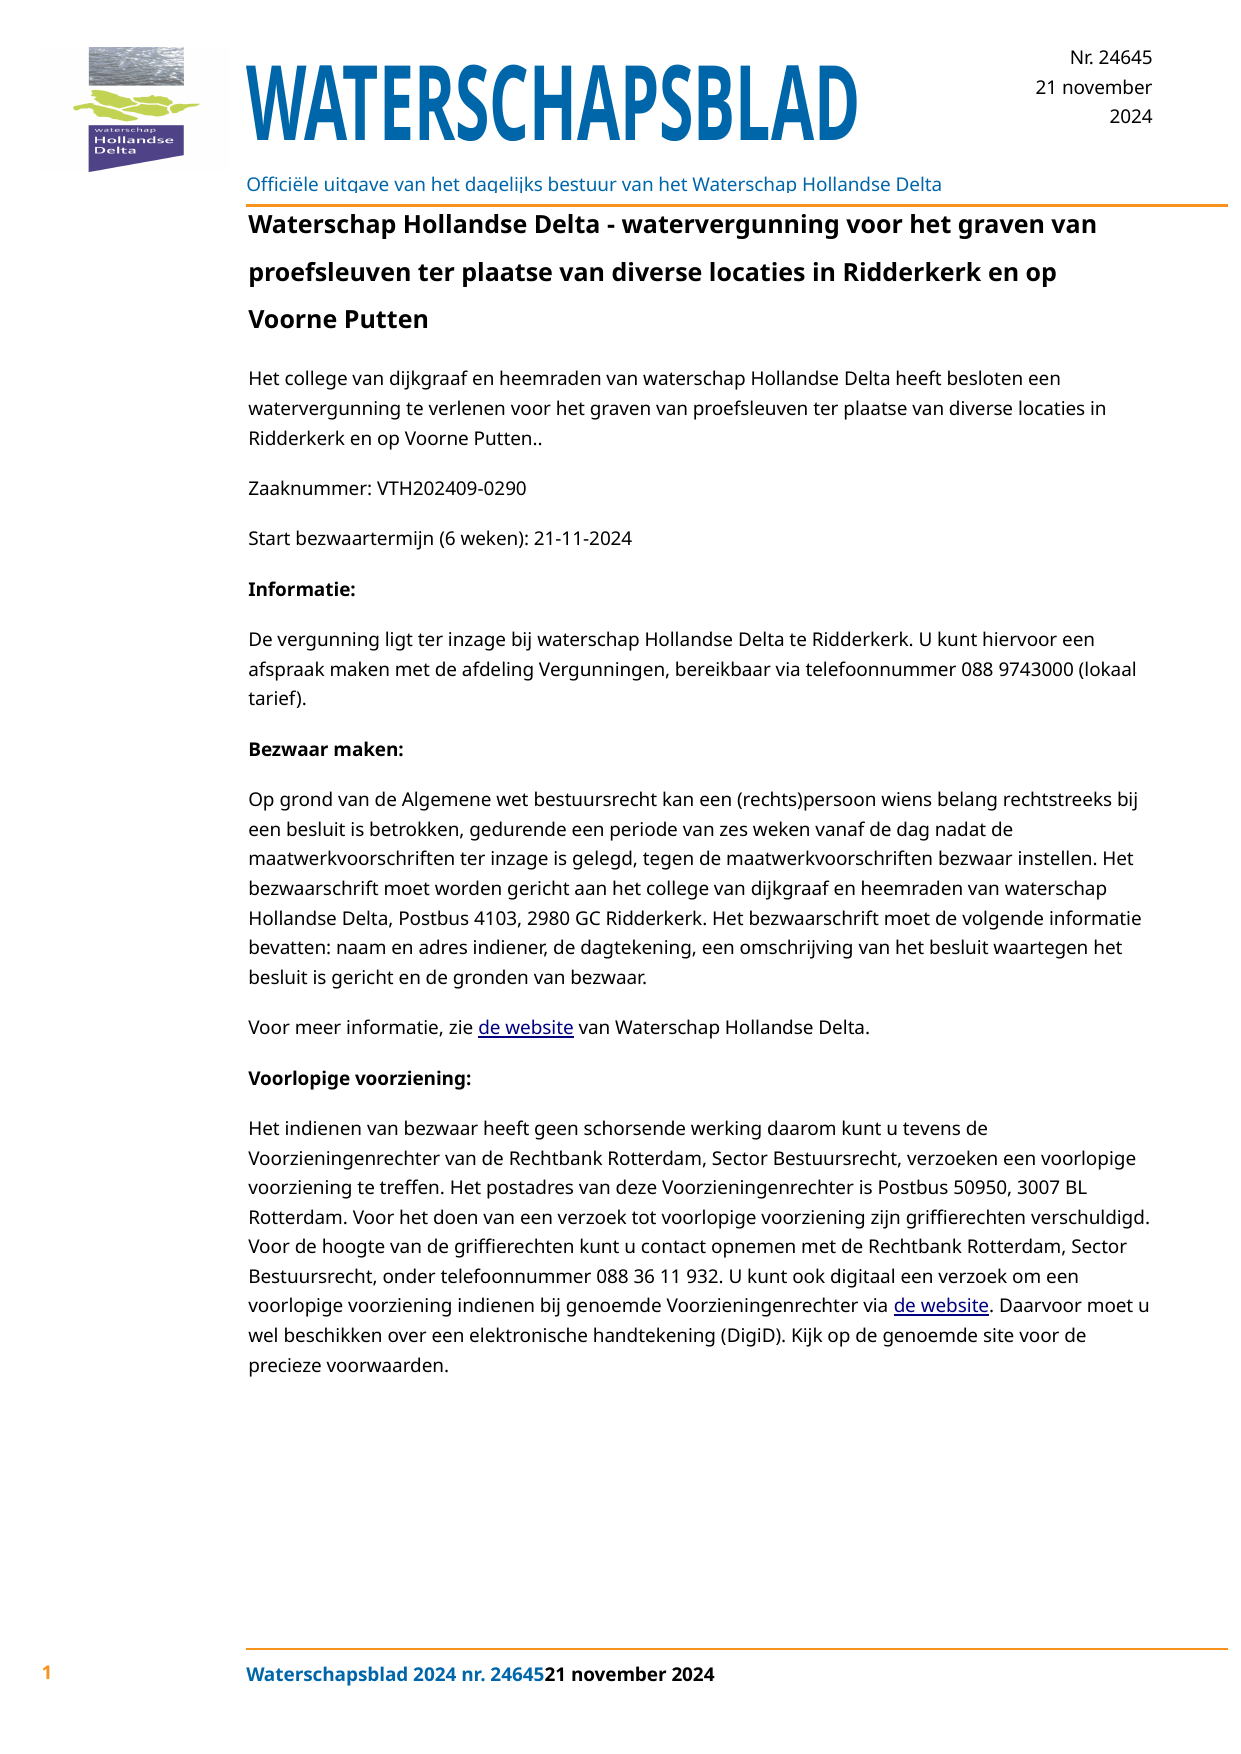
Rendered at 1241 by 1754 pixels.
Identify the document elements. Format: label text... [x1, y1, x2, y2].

picture [41, 47, 231, 172]
text Informatie: [248, 576, 1152, 602]
text Bezwaar maken: [248, 736, 1152, 762]
text Zaaknummer: VTH202409-0290 [248, 475, 1152, 501]
text Op grond van de Algemene wet bestuursrecht kan een (rechts)persoon wiens belang rechtstreeks bij een besluit is betrokken, gedurende een periode van zes weken vanaf de dag nadat de maatwerkvoorschriften ter inzage is gelegd, tegen de maatwerkvoorschriften bezwaar instellen. Het bezwaarschrift moet worden gericht aan het college van dijkgraaf en heemraden van waterschap Hollandse Delta, Postbus 4103, 2980 GC Ridderkerk. Het bezwaarschrift moet de volgende informatie bevatten: naam en adres indiener, de dagtekening, een omschrijving van het besluit waartegen het besluit is gericht en de gronden van bezwaar. [248, 786, 1152, 989]
text Het indienen van bezwaar heeft geen schorsende werking daarom kunt u tevens de Voorzieningenrechter van de Rechtbank Rotterdam, Sector Bestuursrecht, verzoeken een voorlopige voorziening te treffen. Het postadres van deze Voorzieningenrechter is Postbus 50950, 3007 BL Rotterdam. Voor het doen van een verzoek tot voorlopige voorziening zijn griffierechten verschuldigd. Voor de hoogte van de griffierechten kunt u contact opnemen met de Rechtbank Rotterdam, Sector Bestuursrecht, onder telefoonnummer 088 36 11 932. U kunt ook digitaal een verzoek om een voorlopige voorziening indienen bij genoemde Voorzieningenrechter via de website. Daarvoor moet u wel beschikken over een elektronische handtekening (DigiD). Kijk op de genoemde site voor de precieze voorwaarden. [248, 1115, 1152, 1377]
text Waterschap Hollandse Delta - watervergunning voor het graven van proefsleuven ter plaatse van diverse locaties in Ridderkerk en op Voorne Putten [248, 207, 1152, 336]
text Start bezwaartermijn (6 weken): 21-11-2024 [248, 526, 1152, 551]
text Voorlopige voorziening: [248, 1065, 1152, 1090]
text Het college van dijkgraaf en heemraden van waterschap Hollandse Delta heeft besloten een watervergunning te verlenen voor het graven van proefsleuven ter plaatse van diverse locaties in Ridderkerk en op Voorne Putten.. [248, 366, 1152, 450]
text De vergunning ligt ter inzage bij waterschap Hollandse Delta te Ridderkerk. U kunt hiervoor een afspraak maken met de afdeling Vergunningen, bereikbaar via telefoonnummer 088 9743000 (lokaal tarief). [248, 626, 1152, 711]
text Voor meer informatie, zie de website van Waterschap Hollandse Delta. [248, 1014, 1152, 1040]
